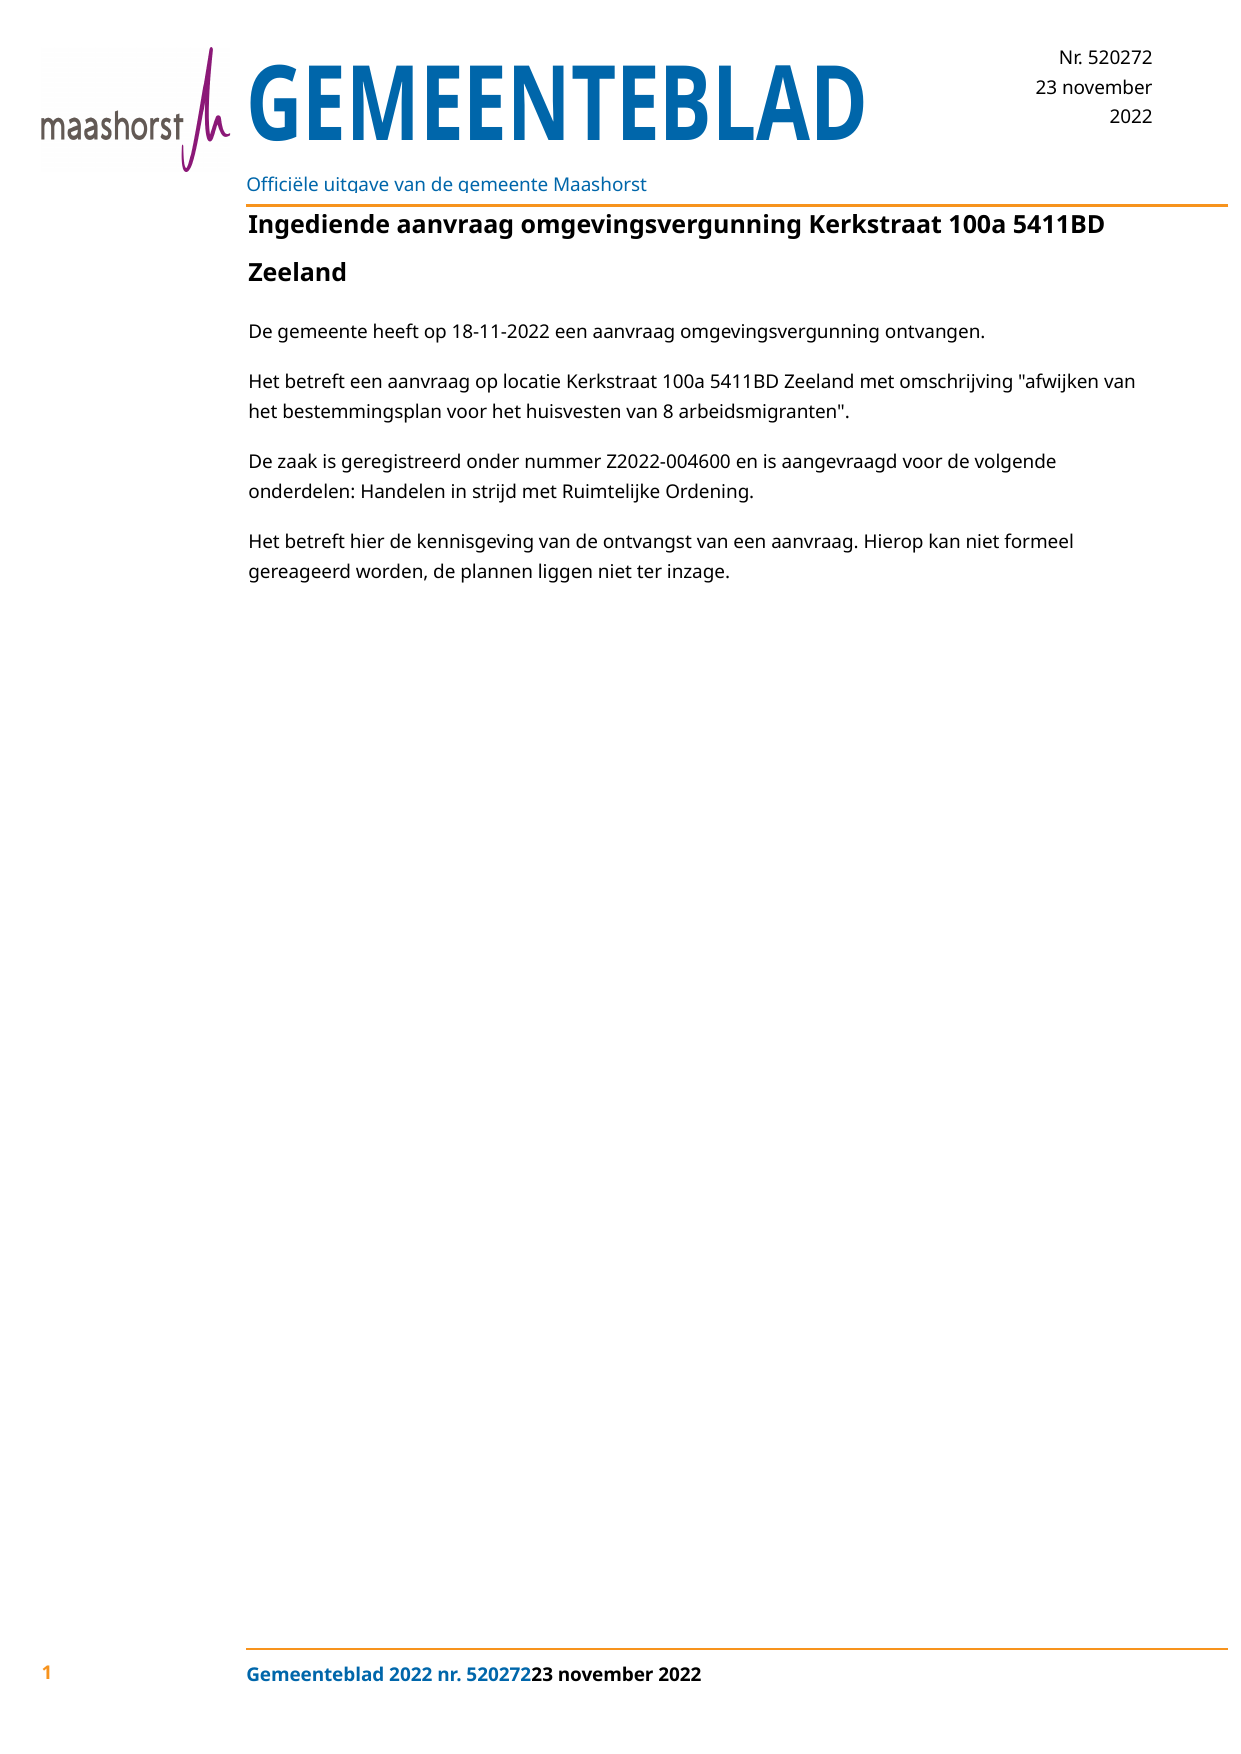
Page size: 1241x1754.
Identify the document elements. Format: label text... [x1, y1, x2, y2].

text Het betreft hier de kennisgeving van de ontvangst van een aanvraag. Hierop kan niet formeel gereageerd worden, de plannen liggen niet ter inzage. [248, 528, 1152, 584]
picture [41, 47, 231, 172]
text Het betreft een aanvraag op locatie Kerkstraat 100a 5411BD Zeeland met omschrijving "afwijken van het bestemmingsplan voor het huisvesten van 8 arbeidsmigranten". [248, 368, 1152, 424]
text De zaak is geregistreerd onder nummer Z2022-004600 en is aangevraagd voor de volgende onderdelen: Handelen in strijd met Ruimtelijke Ordening. [248, 448, 1152, 504]
text Ingediende aanvraag omgevingsvergunning Kerkstraat 100a 5411BD Zeeland [248, 207, 1152, 288]
text De gemeente heeft op 18-11-2022 een aanvraag omgevingsvergunning ontvangen. [248, 318, 1152, 344]
